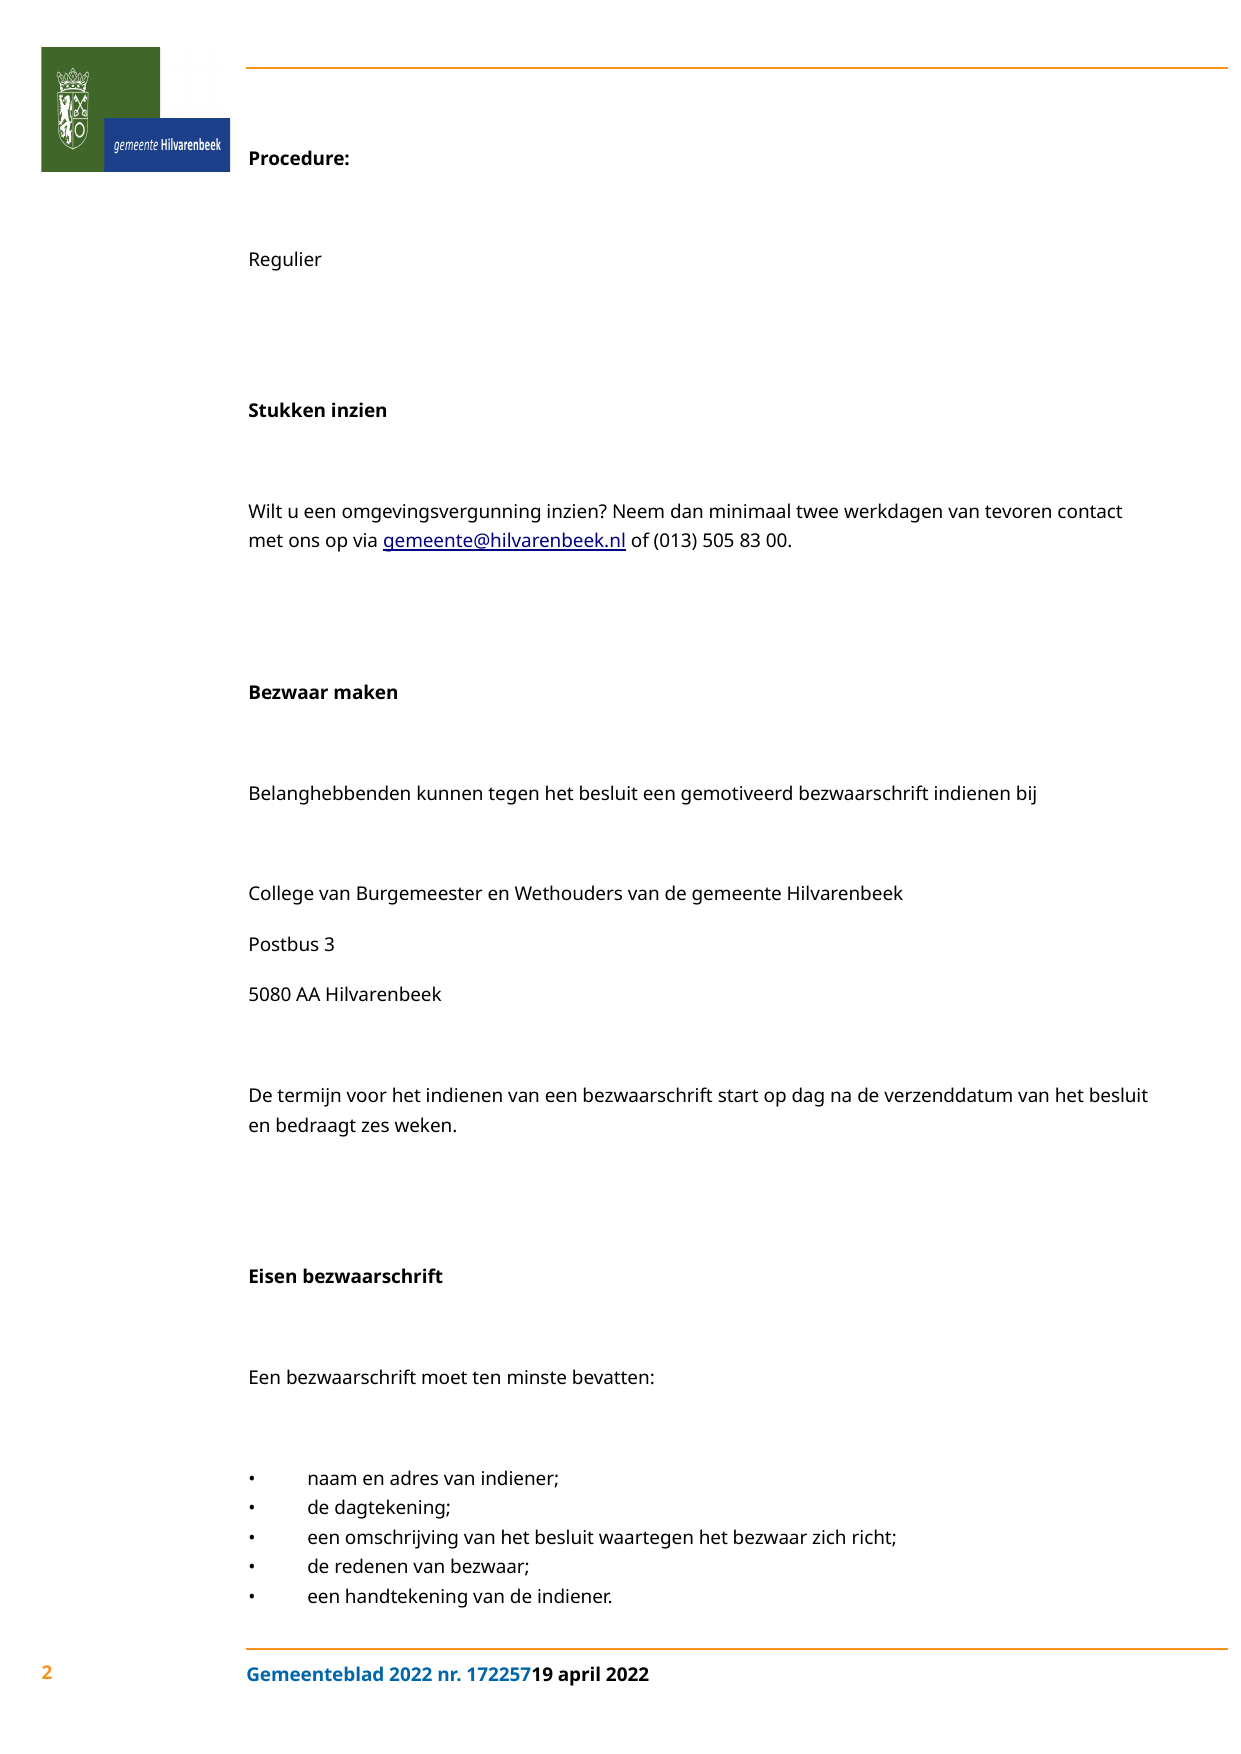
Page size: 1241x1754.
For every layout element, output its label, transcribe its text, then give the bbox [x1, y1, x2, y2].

text 5080 AA Hilvarenbeek [248, 981, 1152, 1007]
text Stukken inzien [248, 397, 1152, 423]
list een handtekening van de indiener. [248, 1583, 1152, 1609]
list een omschrijving van het besluit waartegen het bezwaar zich richt; [248, 1524, 1152, 1550]
text Belanghebbenden kunnen tegen het besluit een gemotiveerd bezwaarschrift indienen bij [248, 780, 1152, 806]
list naam en adres van indiener; [248, 1465, 1152, 1491]
text College van Burgemeester en Wethouders van de gemeente Hilvarenbeek [248, 881, 1152, 906]
text Eisen bezwaarschrift [248, 1263, 1152, 1289]
text Wilt u een omgevingsvergunning inzien? Neem dan minimaal twee werkdagen van tevoren contact met ons op via gemeente@hilvarenbeek.nl of (013) 505 83 00. [248, 498, 1152, 553]
text Een bezwaarschrift moet ten minste bevatten: [248, 1364, 1152, 1390]
text Regulier [248, 246, 1152, 272]
text Bezwaar maken [248, 679, 1152, 705]
text De termijn voor het indienen van een bezwaarschrift start op dag na de verzenddatum van het besluit en bedraagt zes weken. [248, 1082, 1152, 1138]
text Procedure: [248, 145, 1152, 171]
picture [41, 47, 231, 172]
list de redenen van bezwaar; [248, 1553, 1152, 1579]
list de dagtekening; [248, 1494, 1152, 1520]
text Postbus 3 [248, 931, 1152, 957]
